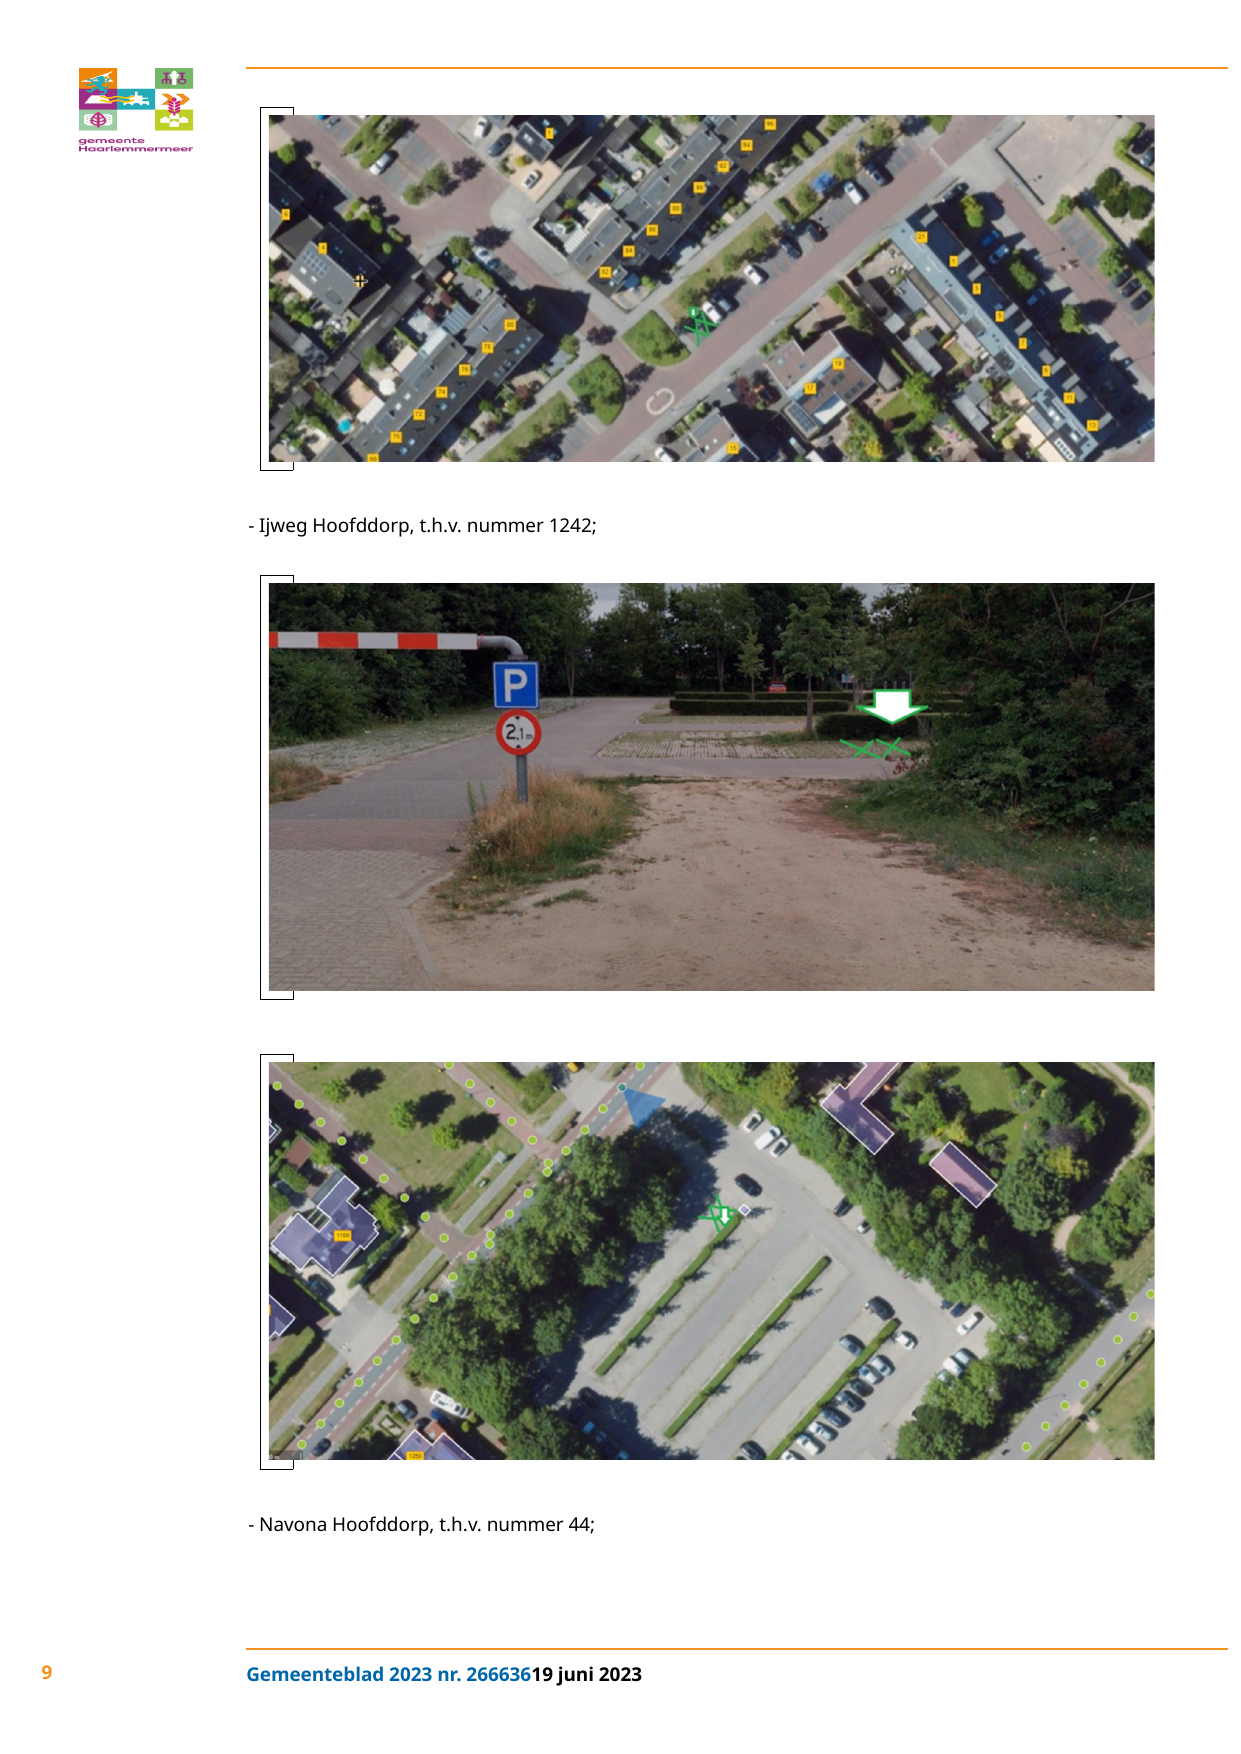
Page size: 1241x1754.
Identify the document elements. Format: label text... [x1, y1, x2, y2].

text - Navona Hoofddorp, t.h.v. nummer 44; [248, 1511, 1152, 1537]
text - Ijweg Hoofddorp, t.h.v. nummer 1242; [248, 512, 1152, 538]
picture [268, 1062, 1155, 1460]
picture [268, 583, 1155, 991]
picture [268, 115, 1155, 462]
picture [41, 47, 231, 172]
